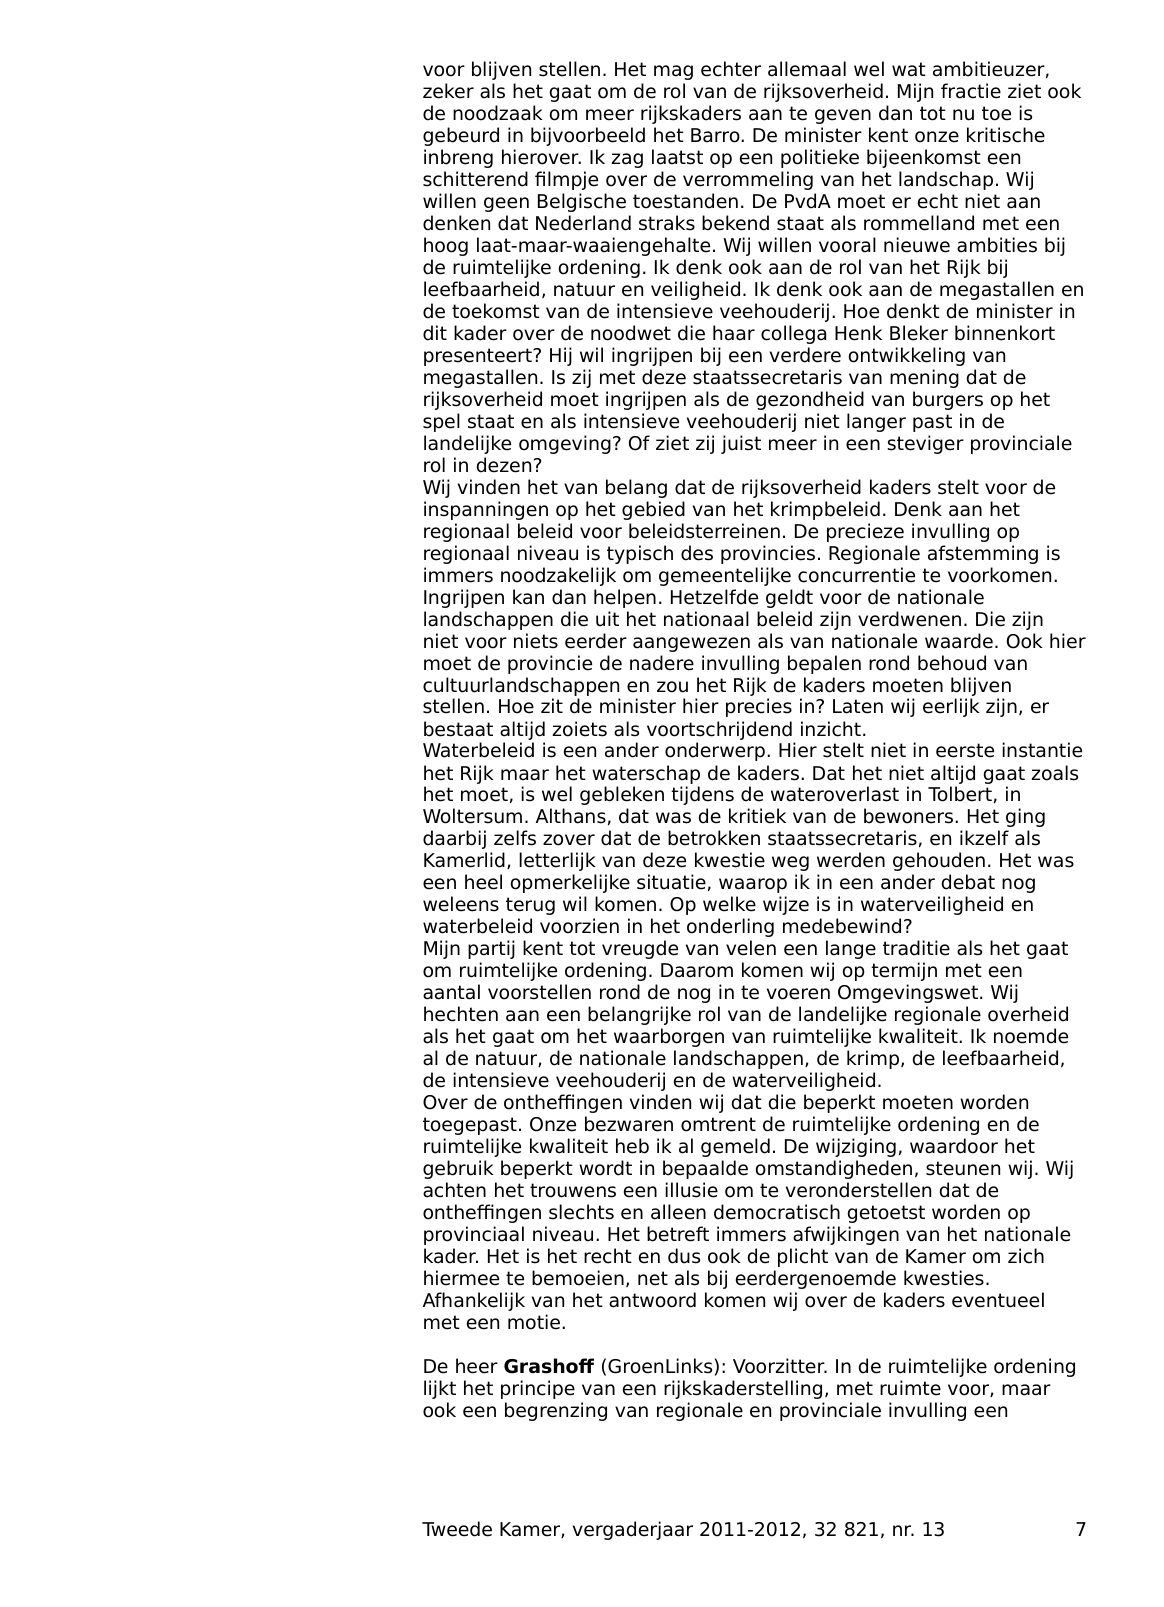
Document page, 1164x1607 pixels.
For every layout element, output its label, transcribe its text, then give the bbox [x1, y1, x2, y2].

text Waterbeleid is een ander onderwerp. Hier stelt niet in eerste instantie het Rijk maar het waterschap de kaders. Dat het niet altijd gaat zoals het moet, is wel gebleken tijdens de wateroverlast in Tolbert, in Woltersum. Althans, dat was de kritiek van de bewoners. Het ging daarbij zelfs zover dat de betrokken staatssecretaris, en ikzelf als Kamerlid, letterlijk van deze kwestie weg werden gehouden. Het was een heel opmerkelijke situatie, waarop ik in een ander debat nog weleens terug wil komen. Op welke wijze is in waterveiligheid en waterbeleid voorzien in het onderling medebewind? [422, 740, 1087, 938]
text Over de ontheffingen vinden wij dat die beperkt moeten worden toegepast. Onze bezwaren omtrent de ruimtelijke ordening en de ruimtelijke kwaliteit heb ik al gemeld. De wijziging, waardoor het gebruik beperkt wordt in bepaalde omstandigheden, steunen wij. Wij achten het trouwens een illusie om te veronderstellen dat de ontheffingen slechts en alleen democratisch getoetst worden op provinciaal niveau. Het betreft immers afwijkingen van het nationale kader. Het is het recht en dus ook de plicht van de Kamer om zich hiermee te bemoeien, net als bij eerdergenoemde kwesties. Afhankelijk van het antwoord komen wij over de kaders eventueel met een motie. [422, 1092, 1087, 1334]
text Wij vinden het van belang dat de rijksoverheid kaders stelt voor de inspanningen op het gebied van het krimpbeleid. Denk aan het regionaal beleid voor beleidsterreinen. De precieze invulling op regionaal niveau is typisch des provincies. Regionale afstemming is immers noodzakelijk om gemeentelijke concurrentie te voorkomen. Ingrijpen kan dan helpen. Hetzelfde geldt voor de nationale landschappen die uit het nationaal beleid zijn verdwenen. Die zijn niet voor niets eerder aangewezen als van nationale waarde. Ook hier moet de provincie de nadere invulling bepalen rond behoud van cultuurlandschappen en zou het Rijk de kaders moeten blijven stellen. Hoe zit de minister hier precies in? Laten wij eerlijk zijn, er bestaat altijd zoiets als voortschrijdend inzicht. [422, 477, 1087, 740]
text Mijn partij kent tot vreugde van velen een lange traditie als het gaat om ruimtelijke ordening. Daarom komen wij op termijn met een aantal voorstellen rond de nog in te voeren Omgevingswet. Wij hechten aan een belangrijke rol van de landelijke regionale overheid als het gaat om het waarborgen van ruimtelijke kwaliteit. Ik noemde al de natuur, de nationale landschappen, de krimp, de leefbaarheid, de intensieve veehouderij en de waterveiligheid. [422, 938, 1087, 1092]
text voor blijven stellen. Het mag echter allemaal wel wat ambitieuzer, zeker als het gaat om de rol van de rijksoverheid. Mijn fractie ziet ook de noodzaak om meer rijkskaders aan te geven dan tot nu toe is gebeurd in bijvoorbeeld het Barro. De minister kent onze kritische inbreng hierover. Ik zag laatst op een politieke bijeenkomst een schitterend filmpje over de verrommeling van het landschap. Wij willen geen Belgische toestanden. De PvdA moet er echt niet aan denken dat Nederland straks bekend staat als rommelland met een hoog laat-maar-waaiengehalte. Wij willen vooral nieuwe ambities bij de ruimtelijke ordening. Ik denk ook aan de rol van het Rijk bij leefbaarheid, natuur en veiligheid. Ik denk ook aan de megastallen en de toekomst van de intensieve veehouderij. Hoe denkt de minister in dit kader over de noodwet die haar collega Henk Bleker binnenkort presenteert? Hij wil ingrijpen bij een verdere ontwikkeling van megastallen. Is zij met deze staatssecretaris van mening dat de rijksoverheid moet ingrijpen als de gezondheid van burgers op het spel staat en als intensieve veehouderij niet langer past in de landelijke omgeving? Of ziet zij juist meer in een steviger provinciale rol in dezen? [422, 59, 1087, 477]
text De heer Grashoff (GroenLinks): Voorzitter. In de ruimtelijke ordening lijkt het principe van een rijkskaderstelling, met ruimte voor, maar ook een begrenzing van regionale en provinciale invulling een [422, 1356, 1087, 1422]
